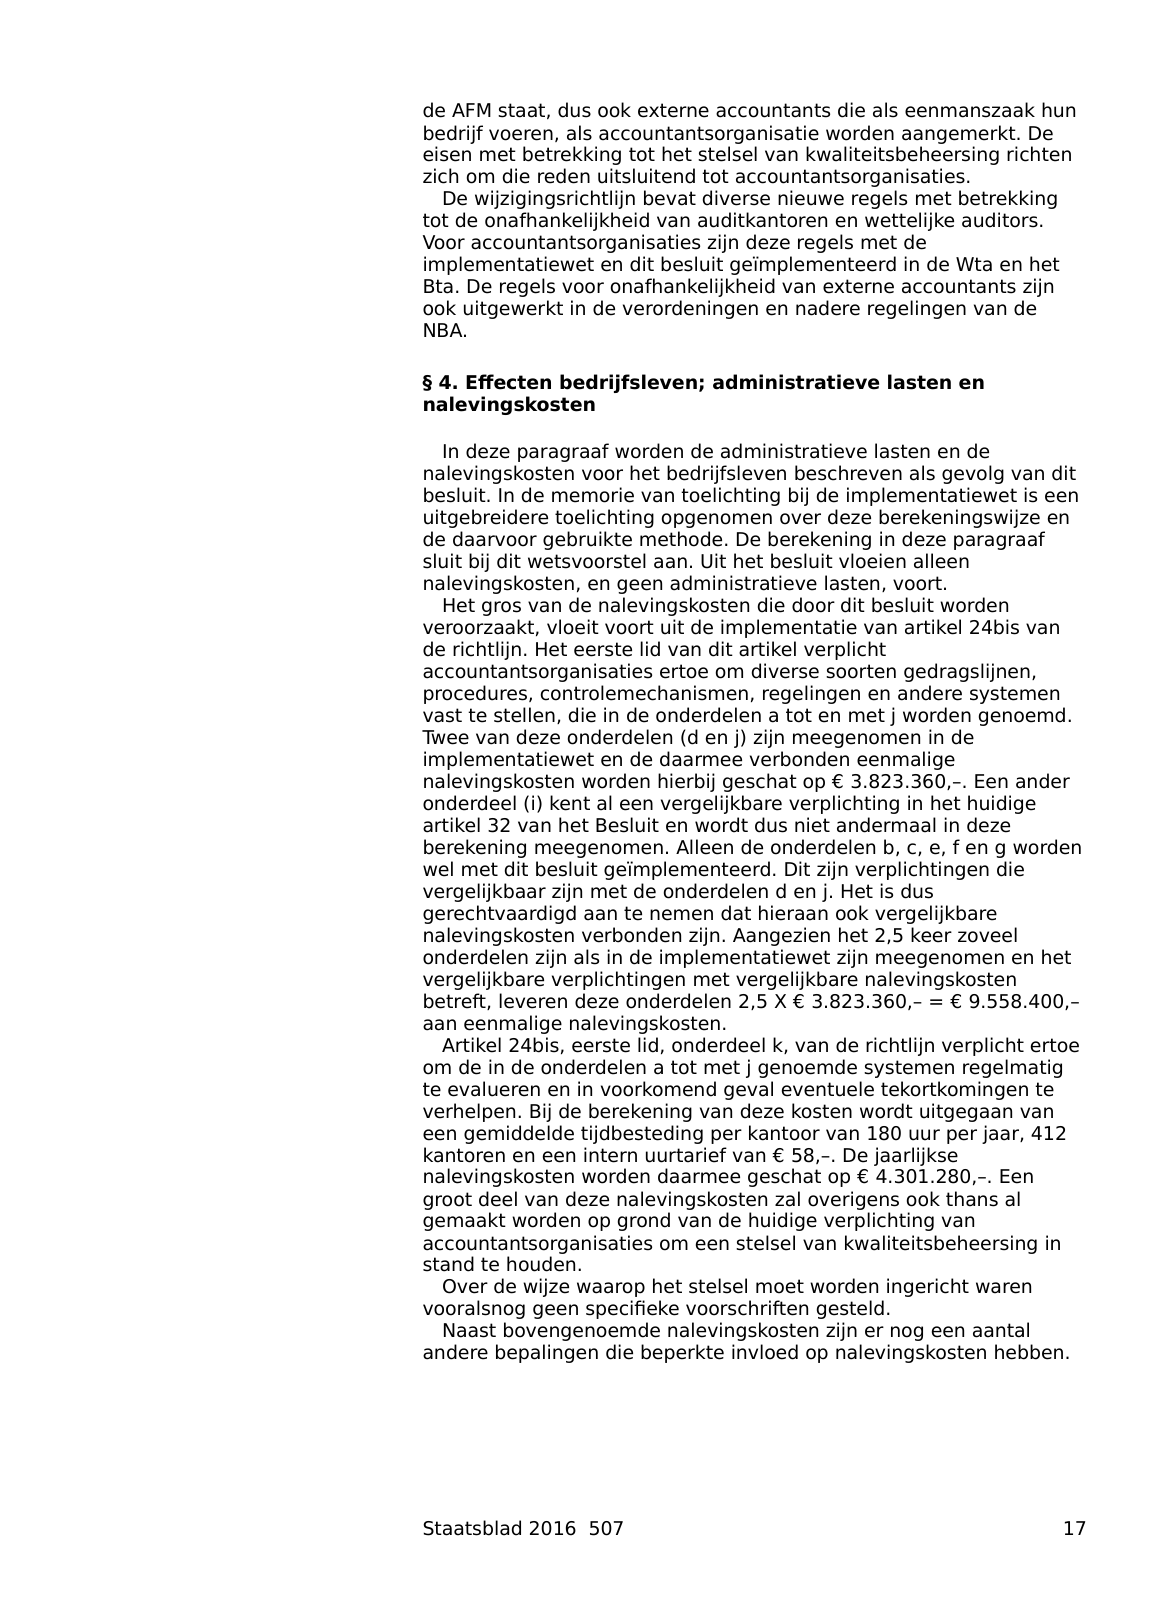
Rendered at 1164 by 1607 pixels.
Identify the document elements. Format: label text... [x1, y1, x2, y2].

text De wijzigingsrichtlijn bevat diverse nieuwe regels met betrekking tot de onafhankelijkheid van auditkantoren en wettelijke auditors. Voor accountantsorganisaties zijn deze regels met de implementatiewet en dit besluit geïmplementeerd in de Wta en het Bta. De regels voor onafhankelijkheid van externe accountants zijn ook uitgewerkt in de verordeningen en nadere regelingen van de NBA. [422, 188, 1087, 342]
text Over de wijze waarop het stelsel moet worden ingericht waren vooralsnog geen specifieke voorschriften gesteld. [422, 1276, 1087, 1320]
subtitle § 4. Effecten bedrijfsleven; administratieve lasten en nalevingskosten [422, 372, 1087, 416]
text Artikel 24bis, eerste lid, onderdeel k, van de richtlijn verplicht ertoe om de in de onderdelen a tot met j genoemde systemen regelmatig te evalueren en in voorkomend geval eventuele tekortkomingen te verhelpen. Bij de berekening van deze kosten wordt uitgegaan van een gemiddelde tijdbesteding per kantoor van 180 uur per jaar, 412 kantoren en een intern uurtarief van € 58,–. De jaarlijkse nalevingskosten worden daarmee geschat op € 4.301.280,–. Een groot deel van deze nalevingskosten zal overigens ook thans al gemaakt worden op grond van de huidige verplichting van accountantsorganisaties om een stelsel van kwaliteitsbeheersing in stand te houden. [422, 1034, 1087, 1276]
text In deze paragraaf worden de administratieve lasten en de nalevingskosten voor het bedrijfsleven beschreven als gevolg van dit besluit. In de memorie van toelichting bij de implementatiewet is een uitgebreidere toelichting opgenomen over deze berekeningswijze en de daarvoor gebruikte methode. De berekening in deze paragraaf sluit bij dit wetsvoorstel aan. Uit het besluit vloeien alleen nalevingskosten, en geen administratieve lasten, voort. [422, 441, 1087, 595]
text Naast bovengenoemde nalevingskosten zijn er nog een aantal andere bepalingen die beperkte invloed op nalevingskosten hebben. [422, 1320, 1087, 1364]
text Het gros van de nalevingskosten die door dit besluit worden veroorzaakt, vloeit voort uit de implementatie van artikel 24bis van de richtlijn. Het eerste lid van dit artikel verplicht accountantsorganisaties ertoe om diverse soorten gedragslijnen, procedures, controlemechanismen, regelingen en andere systemen vast te stellen, die in de onderdelen a tot en met j worden genoemd. Twee van deze onderdelen (d en j) zijn meegenomen in de implementatiewet en de daarmee verbonden eenmalige nalevingskosten worden hierbij geschat op € 3.823.360,–. Een ander onderdeel (i) kent al een vergelijkbare verplichting in het huidige artikel 32 van het Besluit en wordt dus niet andermaal in deze berekening meegenomen. Alleen de onderdelen b, c, e, f en g worden wel met dit besluit geïmplementeerd. Dit zijn verplichtingen die vergelijkbaar zijn met de onderdelen d en j. Het is dus gerechtvaardigd aan te nemen dat hieraan ook vergelijkbare nalevingskosten verbonden zijn. Aangezien het 2,5 keer zoveel onderdelen zijn als in de implementatiewet zijn meegenomen en het vergelijkbare verplichtingen met vergelijkbare nalevingskosten betreft, leveren deze onderdelen 2,5 X € 3.823.360,– = € 9.558.400,– aan eenmalige nalevingskosten. [422, 595, 1087, 1034]
text de AFM staat, dus ook externe accountants die als eenmanszaak hun bedrijf voeren, als accountantsorganisatie worden aangemerkt. De eisen met betrekking tot het stelsel van kwaliteitsbeheersing richten zich om die reden uitsluitend tot accountantsorganisaties. [422, 100, 1087, 188]
